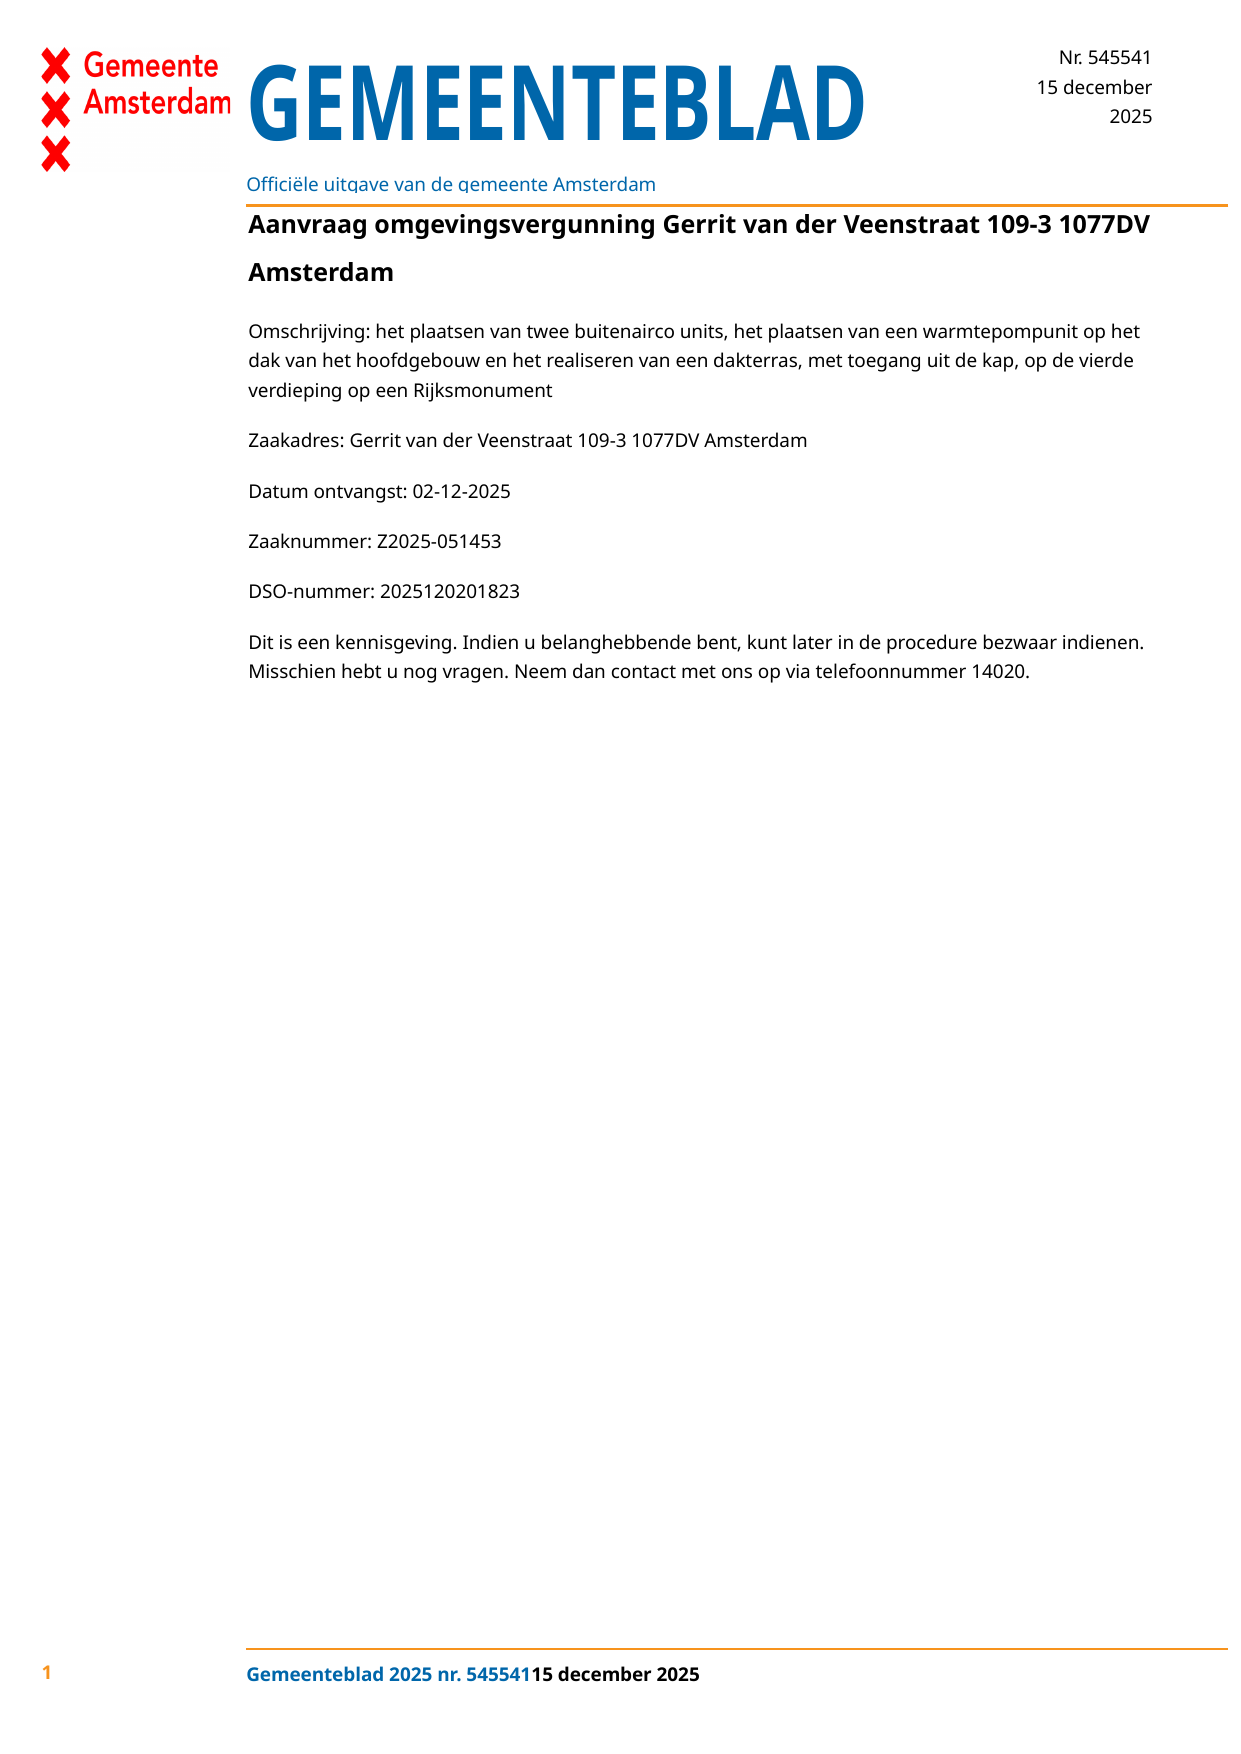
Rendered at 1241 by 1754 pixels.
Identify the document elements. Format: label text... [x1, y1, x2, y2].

text Aanvraag omgevingsvergunning Gerrit van der Veenstraat 109-3 1077DV Amsterdam [248, 207, 1152, 288]
text Zaaknummer: Z2025-051453 [248, 528, 1152, 554]
text DSO-nummer: 2025120201823 [248, 579, 1152, 604]
text Dit is een kennisgeving. Indien u belanghebbende bent, kunt later in de procedure bezwaar indienen. Misschien hebt u nog vragen. Neem dan contact met ons op via telefoonnummer 14020. [248, 629, 1152, 684]
text Datum ontvangst: 02-12-2025 [248, 478, 1152, 504]
text Zaakadres: Gerrit van der Veenstraat 109-3 1077DV Amsterdam [248, 427, 1152, 453]
picture [41, 47, 231, 172]
text Omschrijving: het plaatsen van twee buitenairco units, het plaatsen van een warmtepompunit op het dak van het hoofdgebouw en het realiseren van een dakterras, met toegang uit de kap, op de vierde verdieping op een Rijksmonument [248, 318, 1152, 403]
